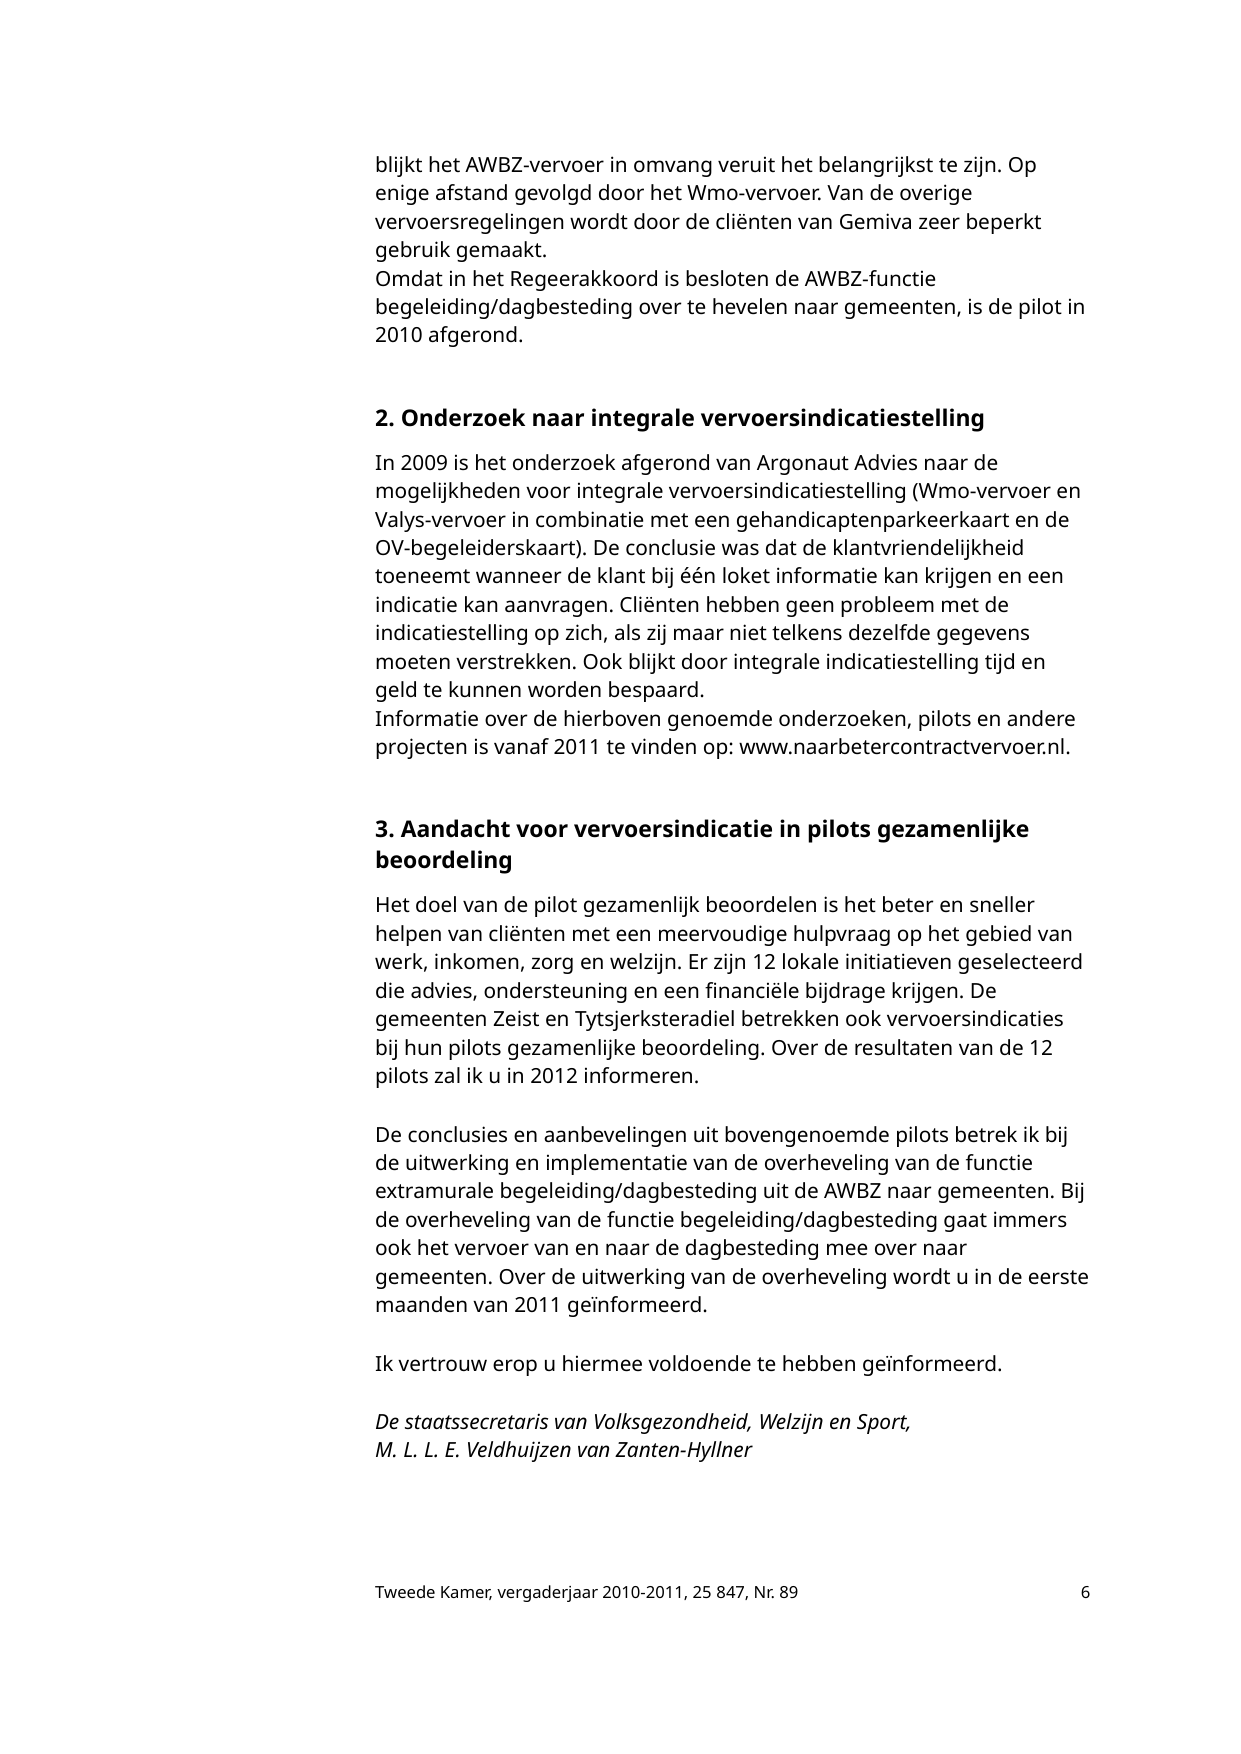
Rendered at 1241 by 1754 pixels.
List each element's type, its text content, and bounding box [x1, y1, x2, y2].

text M. L. L. E. Veldhuijzen van Zanten-Hyllner [375, 1436, 1090, 1464]
text Informatie over de hierboven genoemde onderzoeken, pilots en andere projecten is vanaf 2011 te vinden op: www.naarbetercontractvervoer.nl. [375, 704, 1090, 761]
text In 2009 is het onderzoek afgerond van Argonaut Advies naar de mogelijkheden voor integrale vervoersindicatiestelling (Wmo-vervoer en Valys-vervoer in combinatie met een gehandicaptenparkeerkaart en de OV-begeleiderskaart). De conclusie was dat de klantvriendelijkheid toeneemt wanneer de klant bij één loket informatie kan krijgen en een indicatie kan aanvragen. Cliënten hebben geen probleem met de indicatiestelling op zich, als zij maar niet telkens dezelfde gegevens moeten verstrekken. Ook blijkt door integrale indicatiestelling tijd en geld te kunnen worden bespaard. [375, 448, 1090, 704]
text blijkt het AWBZ-vervoer in omvang veruit het belangrijkst te zijn. Op enige afstand gevolgd door het Wmo-vervoer. Van de overige vervoersregelingen wordt door de cliënten van Gemiva zeer beperkt gebruik gemaakt. [375, 150, 1090, 264]
subtitle 2. Onderzoek naar integrale vervoersindicatiestelling [375, 402, 1090, 433]
text Omdat in het Regeerakkoord is besloten de AWBZ-functie begeleiding/dagbesteding over te hevelen naar gemeenten, is de pilot in 2010 afgerond. [375, 264, 1090, 349]
text De conclusies en aanbevelingen uit bovengenoemde pilots betrek ik bij de uitwerking en implementatie van de overheveling van de functie extramurale begeleiding/dagbesteding uit de AWBZ naar gemeenten. Bij de overheveling van de functie begeleiding/dagbesteding gaat immers ook het vervoer van en naar de dagbesteding mee over naar gemeenten. Over de uitwerking van de overheveling wordt u in de eerste maanden van 2011 geïnformeerd. [375, 1120, 1090, 1319]
text Ik vertrouw erop u hiermee voldoende te hebben geïnformeerd. [375, 1349, 1090, 1377]
subtitle 3. Aandacht voor vervoersindicatie in pilots gezamenlijke beoordeling [375, 813, 1090, 876]
text Het doel van de pilot gezamenlijk beoordelen is het beter en sneller helpen van cliënten met een meervoudige hulpvraag op het gebied van werk, inkomen, zorg en welzijn. Er zijn 12 lokale initiatieven geselecteerd die advies, ondersteuning en een financiële bijdrage krijgen. De gemeenten Zeist en Tytsjerksteradiel betrekken ook vervoersindicaties bij hun pilots gezamenlijke beoordeling. Over de resultaten van de 12 pilots zal ik u in 2012 informeren. [375, 891, 1090, 1090]
text De staatssecretaris van Volksgezondheid, Welzijn en Sport, [375, 1407, 1090, 1436]
